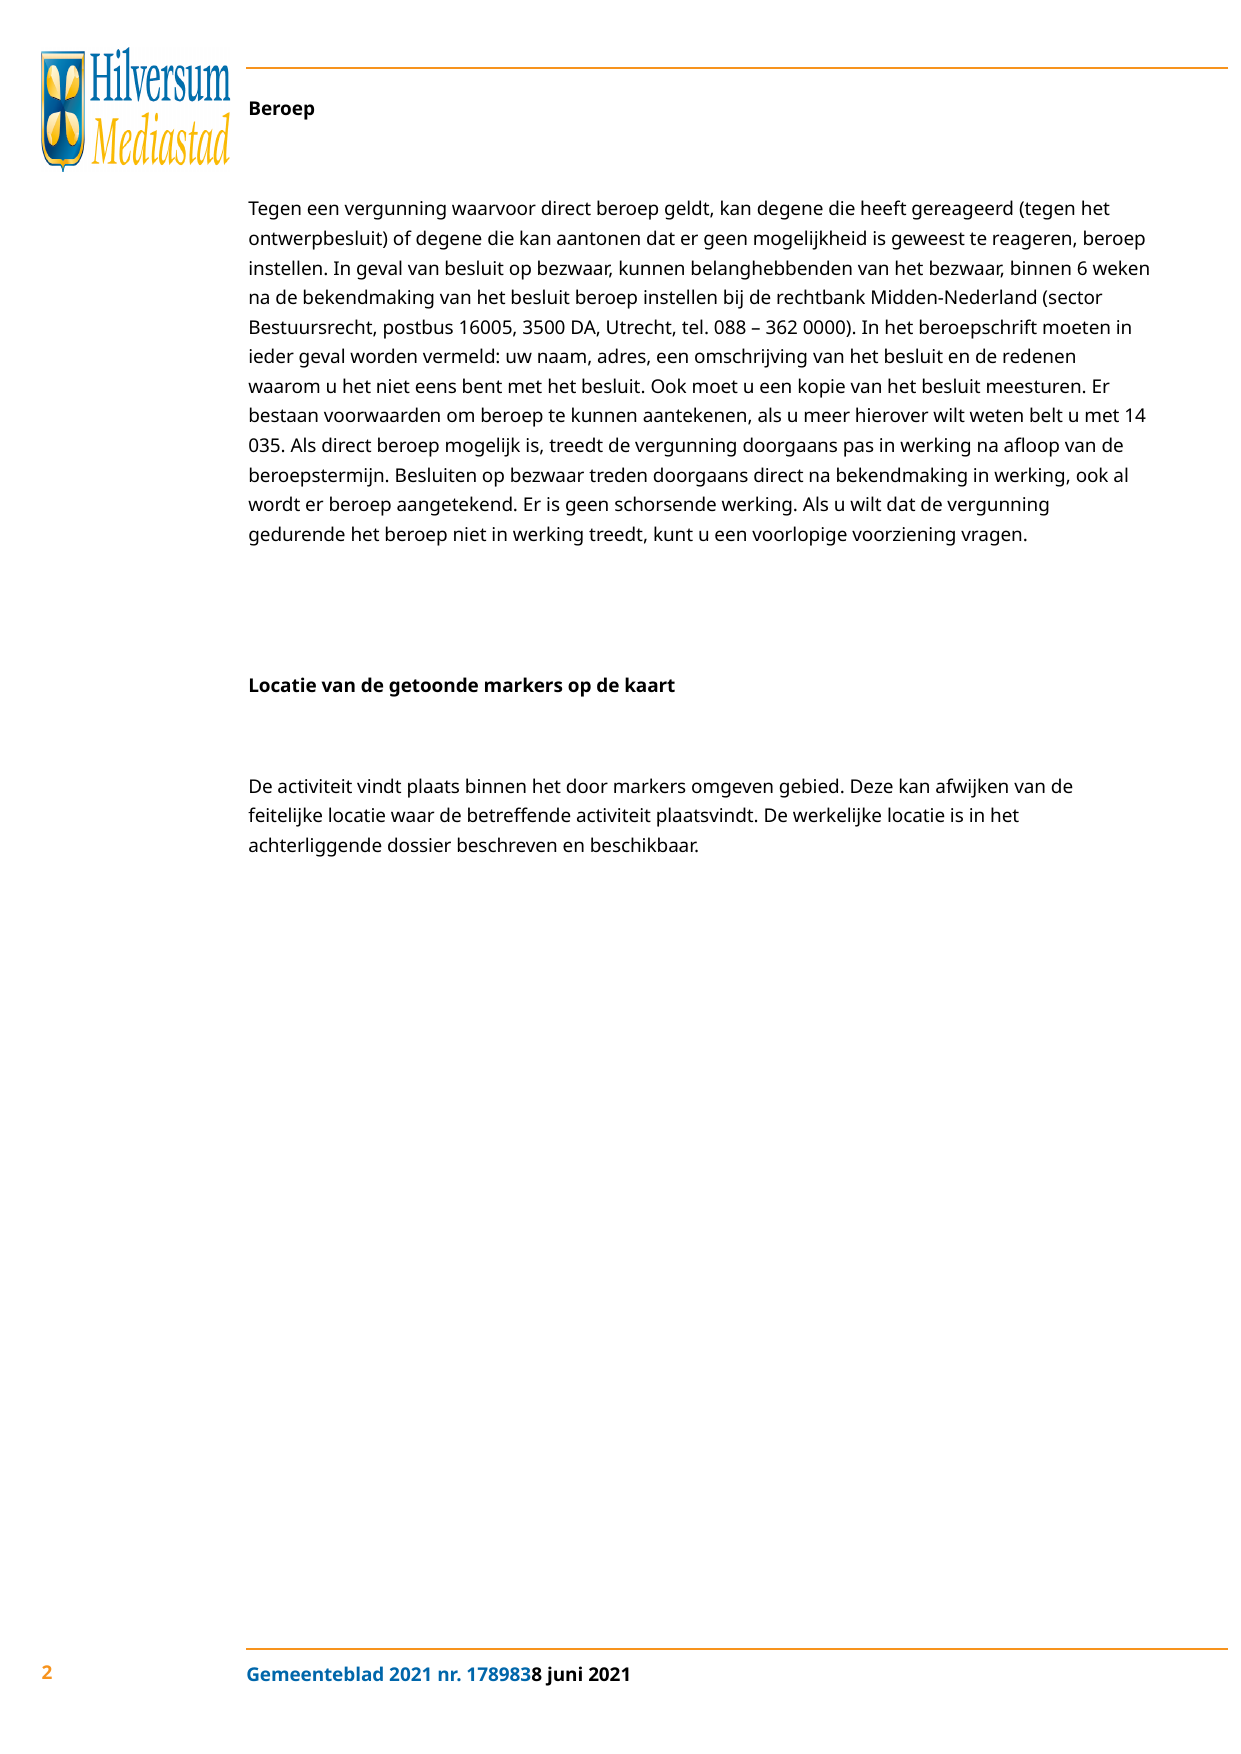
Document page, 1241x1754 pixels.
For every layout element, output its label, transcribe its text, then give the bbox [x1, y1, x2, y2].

text Beroep [248, 95, 1152, 121]
text Locatie van de getoonde markers op de kaart [248, 672, 1152, 698]
picture [41, 47, 231, 172]
text De activiteit vindt plaats binnen het door markers omgeven gebied. Deze kan afwijken van de feitelijke locatie waar de betreffende activiteit plaatsvindt. De werkelijke locatie is in het achterliggende dossier beschreven en beschikbaar. [248, 773, 1152, 858]
text Tegen een vergunning waarvoor direct beroep geldt, kan degene die heeft gereageerd (tegen het ontwerpbesluit) of degene die kan aantonen dat er geen mogelijkheid is geweest te reageren, beroep instellen. In geval van besluit op bezwaar, kunnen belanghebbenden van het bezwaar, binnen 6 weken na de bekendmaking van het besluit beroep instellen bij de rechtbank Midden-Nederland (sector Bestuursrecht, postbus 16005, 3500 DA, Utrecht, tel. 088 – 362 0000). In het beroepschrift moeten in ieder geval worden vermeld: uw naam, adres, een omschrijving van het besluit en de redenen waarom u het niet eens bent met het besluit. Ook moet u een kopie van het besluit meesturen. Er bestaan voorwaarden om beroep te kunnen aantekenen, als u meer hierover wilt weten belt u met 14 035. Als direct beroep mogelijk is, treedt de vergunning doorgaans pas in werking na afloop van de beroepstermijn. Besluiten op bezwaar treden doorgaans direct na bekendmaking in werking, ook al wordt er beroep aangetekend. Er is geen schorsende werking. Als u wilt dat de vergunning gedurende het beroep niet in werking treedt, kunt u een voorlopige voorziening vragen. [248, 196, 1152, 547]
